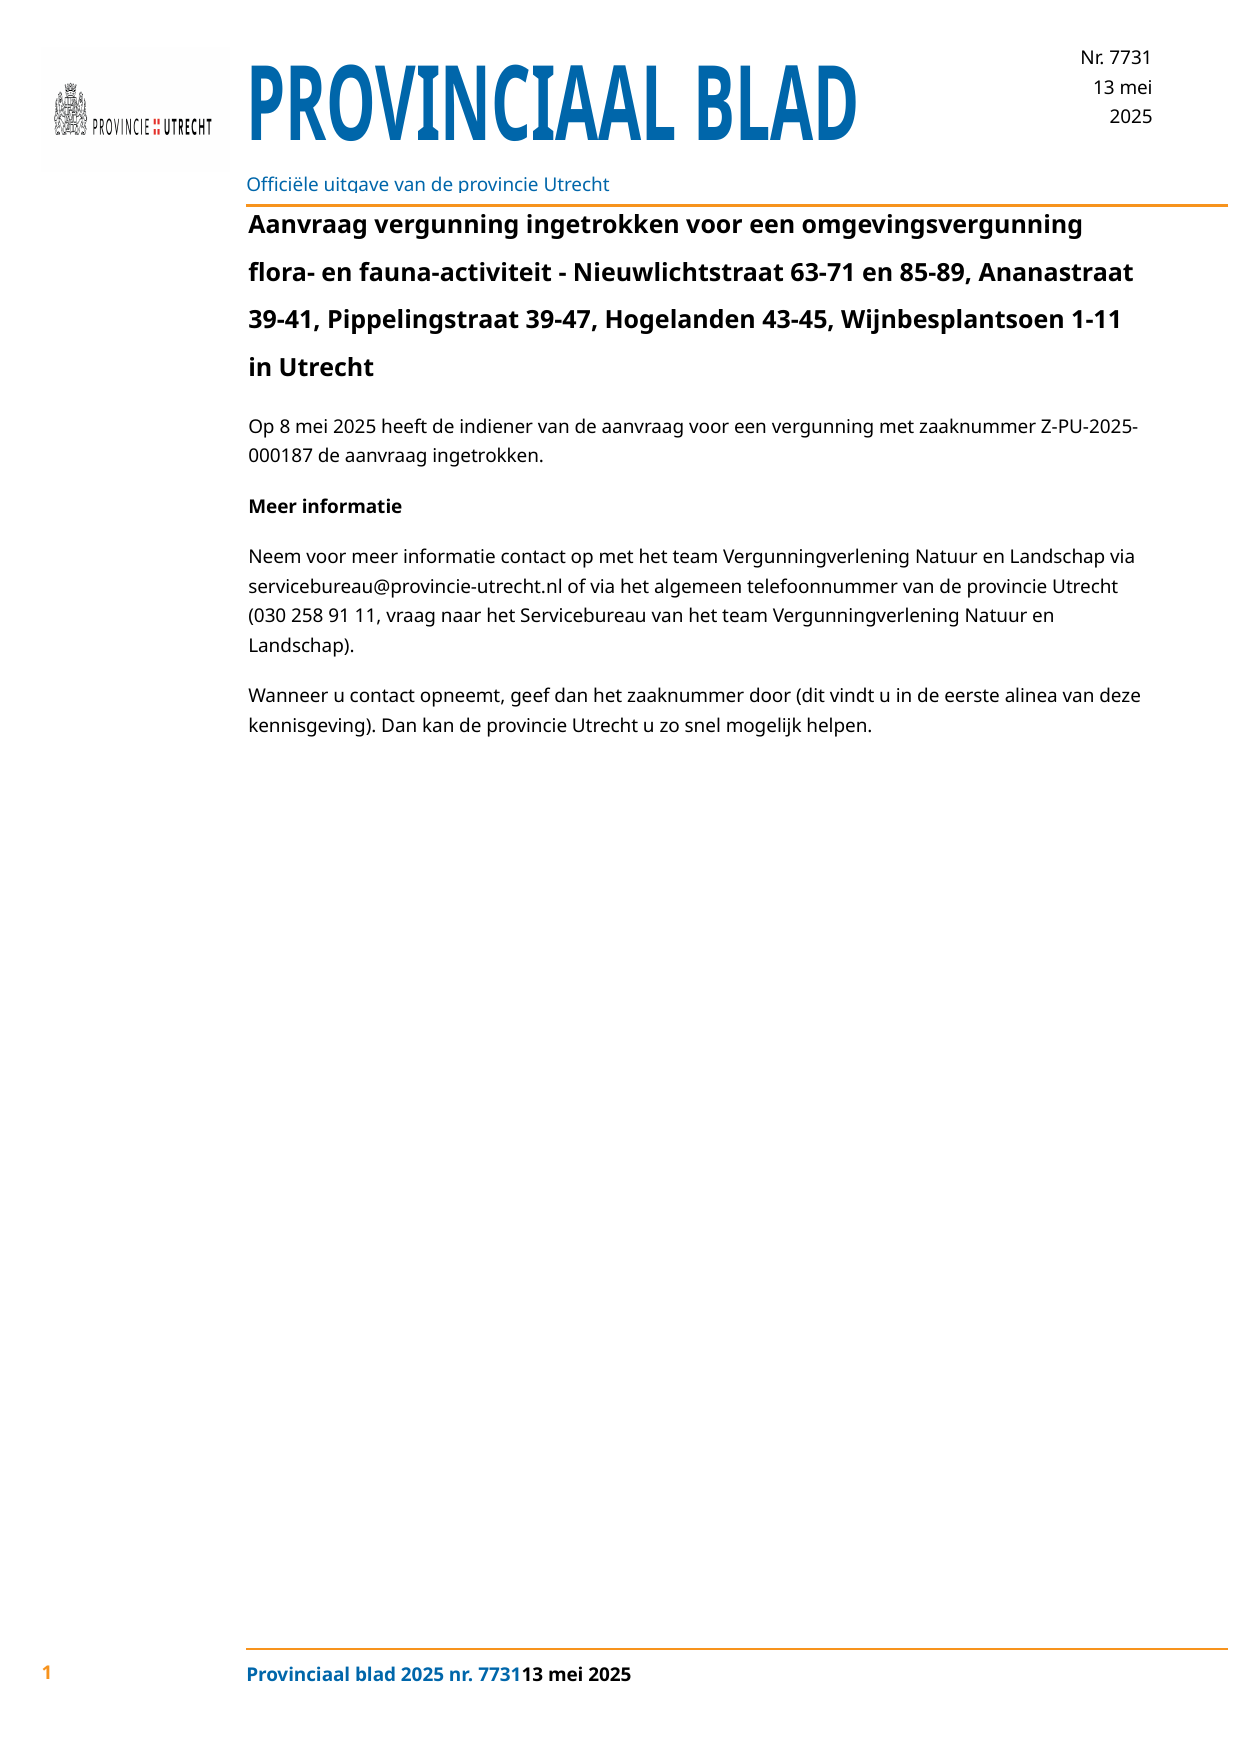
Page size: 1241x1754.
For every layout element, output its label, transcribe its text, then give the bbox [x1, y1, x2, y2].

text Meer informatie [248, 493, 1152, 519]
picture [41, 47, 231, 172]
text Neem voor meer informatie contact op met het team Vergunningverlening Natuur en Landschap via servicebureau@provincie-utrecht.nl of via het algemeen telefoonnummer van de provincie Utrecht (030 258 91 11, vraag naar het Servicebureau van het team Vergunningverlening Natuur en Landschap). [248, 543, 1152, 658]
text Op 8 mei 2025 heeft de indiener van de aanvraag voor een vergunning met zaaknummer Z-PU-2025-000187 de aanvraag ingetrokken. [248, 413, 1152, 468]
text Wanneer u contact opneemt, geef dan het zaaknummer door (dit vindt u in de eerste alinea van deze kennisgeving). Dan kan de provincie Utrecht u zo snel mogelijk helpen. [248, 683, 1152, 738]
text Aanvraag vergunning ingetrokken voor een omgevingsvergunning flora- en fauna-activiteit - Nieuwlichtstraat 63-71 en 85-89, Ananastraat 39-41, Pippelingstraat 39-47, Hogelanden 43-45, Wijnbesplantsoen 1-11 in Utrecht [248, 207, 1152, 384]
